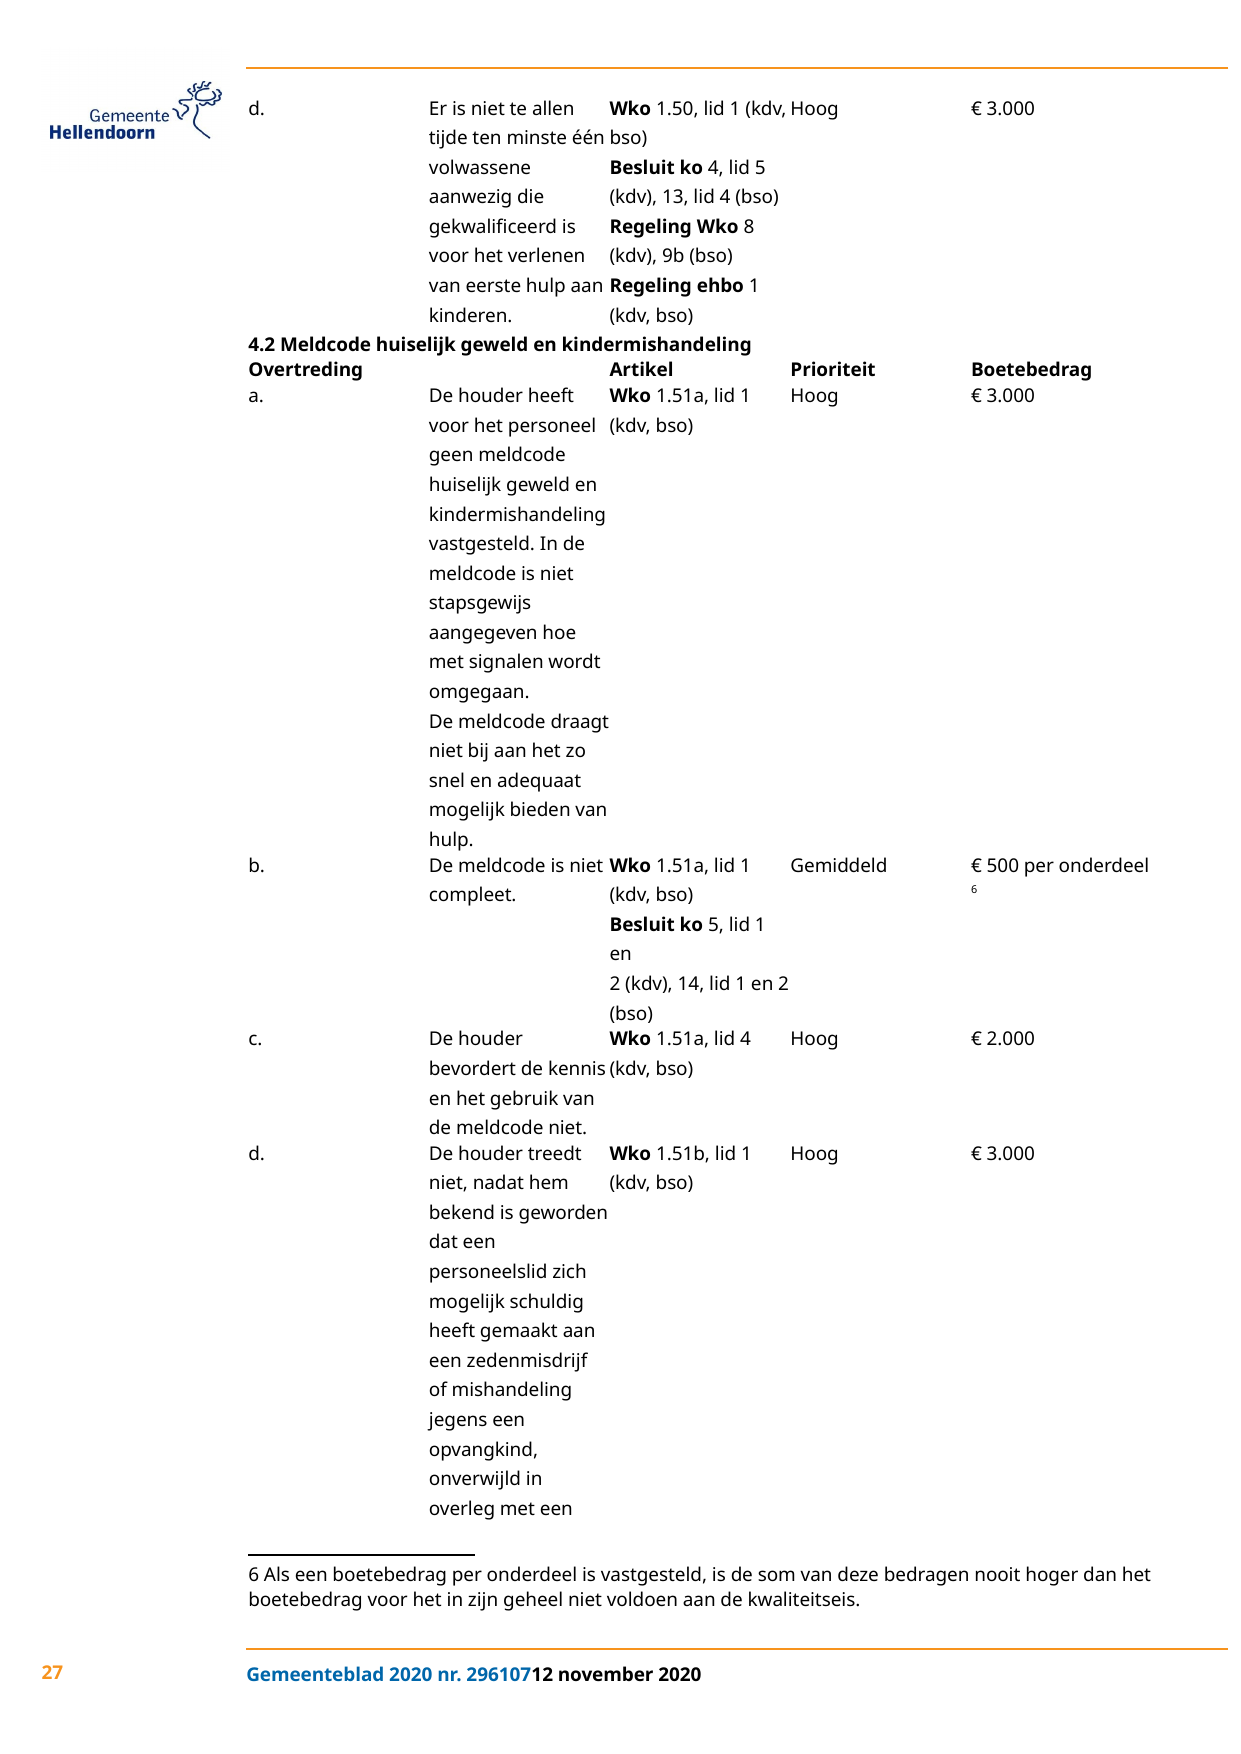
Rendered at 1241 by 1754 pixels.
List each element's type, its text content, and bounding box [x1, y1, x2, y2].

table_header [971, 331, 1152, 357]
table_cell Er is niet te allen tijde ten minste één volwassene aanwezig die gekwalificeerd is voor het verlenen van eerste hulp aan kinderen. [429, 95, 609, 328]
table_cell Prioriteit [790, 357, 971, 382]
table_cell Overtreding [248, 357, 609, 382]
table_cell Hoog [790, 95, 971, 328]
table_cell De houder treedt niet, nadat hem bekend is geworden dat een personeelslid zich mogelijk schuldig heeft gemaakt aan een zedenmisdrijf of mishandeling jegens een opvangkind, onverwijld in overleg met een [429, 1140, 609, 1521]
table_cell Wko 1.51a, lid 1 (kdv, bso) [609, 383, 790, 852]
table_cell Boetebedrag [971, 357, 1152, 382]
table_cell De houder heeft voor het personeel geen meldcode huiselijk geweld en kindermishandeling vastgesteld. In de meldcode is niet stapsgewijs aangegeven hoe met signalen wordt omgegaan. De meldcode draagt niet bij aan het zo snel en adequaat mogelijk bieden van hulp. [429, 383, 609, 852]
table_cell € 3.000 [971, 95, 1152, 328]
table_cell Hoog [790, 1026, 971, 1140]
table_cell € 500 per onderdeel [971, 852, 1152, 1026]
table_cell Wko 1.50, lid 1 (kdv, bso) Besluit ko 4, lid 5 (kdv), 13, lid 4 (bso) Regeling Wko 8 (kdv), 9b (bso) Regeling ehbo 1 (kdv, bso) [609, 95, 790, 328]
table_cell Wko 1.51a, lid 1 (kdv, bso) Besluit ko 5, lid 1 en 2 (kdv), 14, lid 1 en 2 (bso) [609, 852, 790, 1026]
table_cell Gemiddeld [790, 852, 971, 1026]
table_cell d. [248, 1140, 429, 1521]
table_cell Wko 1.51b, lid 1 (kdv, bso) [609, 1140, 790, 1521]
table_cell Artikel [609, 357, 790, 382]
picture [41, 47, 231, 172]
table_cell De meldcode is niet compleet. [429, 852, 609, 1026]
table_cell d. [248, 95, 429, 328]
table_header [790, 331, 971, 357]
table_cell € 2.000 [971, 1026, 1152, 1140]
table_cell Wko 1.51a, lid 4 (kdv, bso) [609, 1026, 790, 1140]
table_cell c. [248, 1026, 429, 1140]
table_cell € 3.000 [971, 1140, 1152, 1521]
table_cell De houder bevordert de kennis en het gebruik van de meldcode niet. [429, 1026, 609, 1140]
table_cell Hoog [790, 383, 971, 852]
table_cell Hoog [790, 1140, 971, 1521]
table_cell b. [248, 852, 429, 1026]
table_cell a. [248, 383, 429, 852]
table_cell € 3.000 [971, 383, 1152, 852]
table_header 4.2 Meldcode huiselijk geweld en kindermishandeling [248, 331, 790, 357]
